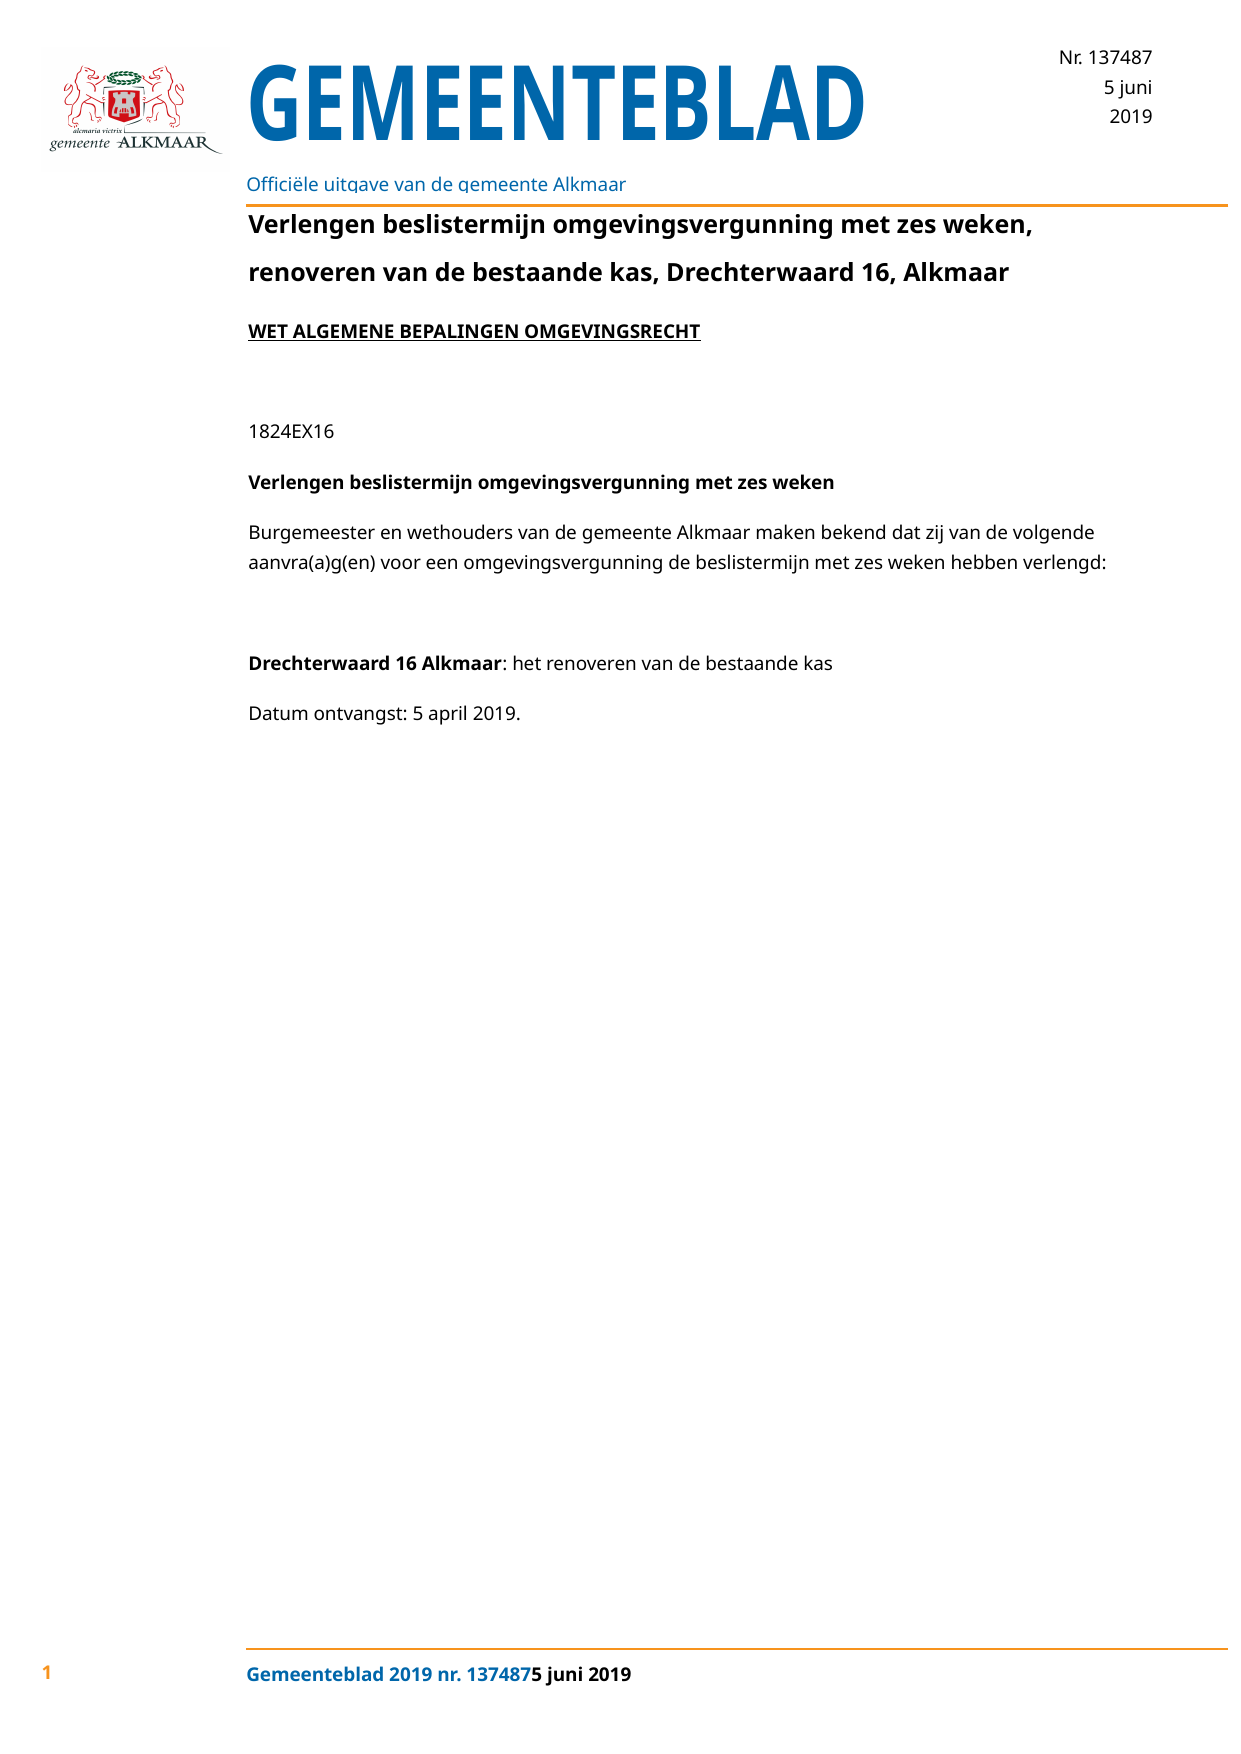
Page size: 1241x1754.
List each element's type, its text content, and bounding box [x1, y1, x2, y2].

text Verlengen beslistermijn omgevingsvergunning met zes weken, renoveren van de bestaande kas, Drechterwaard 16, Alkmaar [248, 207, 1152, 288]
text WET ALGEMENE BEPALINGEN OMGEVINGSRECHT [248, 318, 1152, 344]
text Verlengen beslistermijn omgevingsvergunning met zes weken [248, 469, 1152, 495]
text Drechterwaard 16 Alkmaar: het renoveren van de bestaande kas [248, 650, 1152, 676]
text 1824EX16 [248, 419, 1152, 444]
picture [41, 47, 231, 172]
text Datum ontvangst: 5 april 2019. [248, 700, 1152, 726]
text Burgemeester en wethouders van de gemeente Alkmaar maken bekend dat zij van de volgende aanvra(a)g(en) voor een omgevingsvergunning de beslistermijn met zes weken hebben verlengd: [248, 519, 1152, 575]
